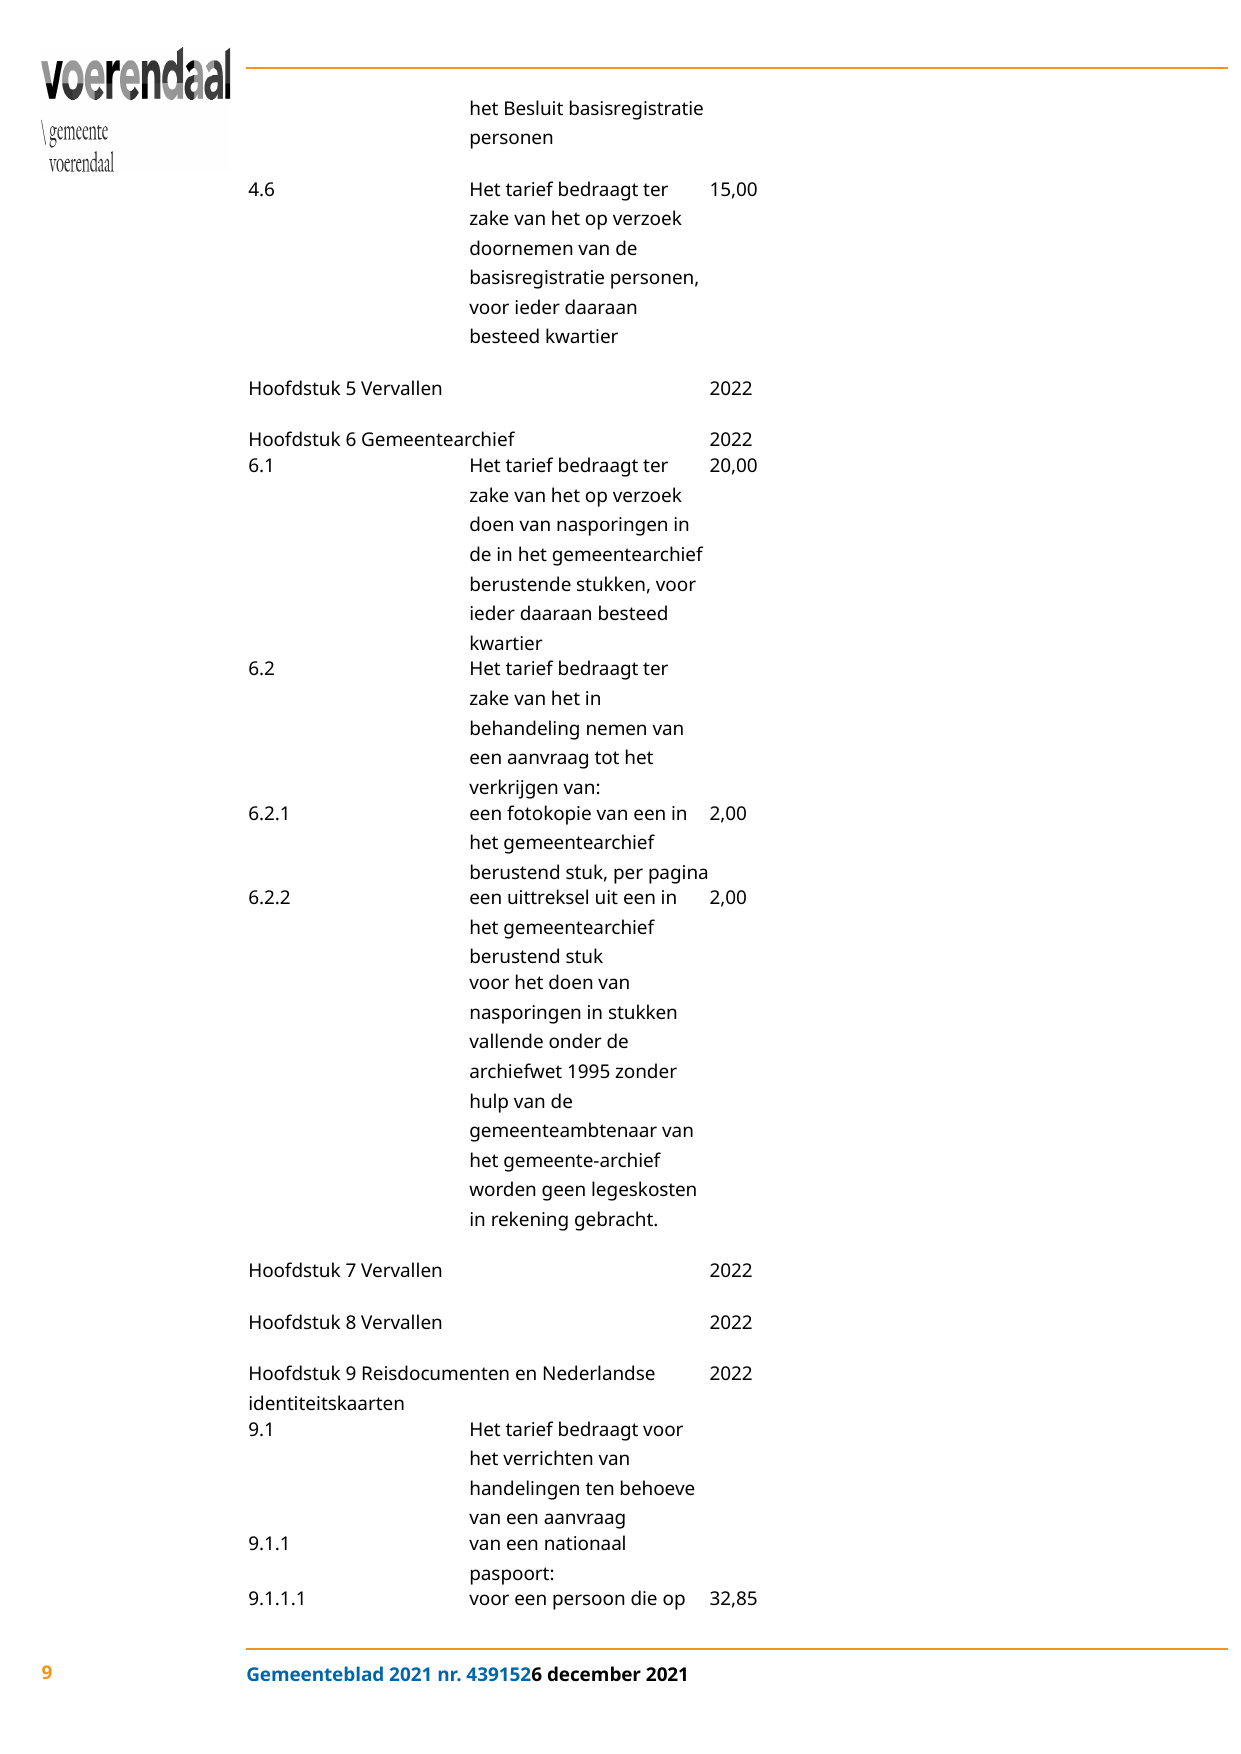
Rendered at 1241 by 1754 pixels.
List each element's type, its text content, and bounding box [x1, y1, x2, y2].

table_cell [709, 656, 931, 800]
table_cell [469, 1232, 709, 1258]
table_cell 6.2.1 [248, 800, 469, 884]
table_cell [469, 401, 709, 427]
table_cell 15,00 [709, 176, 931, 349]
table_cell Hoofdstuk 7 Vervallen [248, 1258, 709, 1283]
table_cell [469, 150, 709, 176]
table_cell [248, 1232, 469, 1258]
table_cell 2022 [709, 1361, 931, 1416]
table_cell [709, 95, 931, 150]
table_cell Het tarief bedraagt ter zake van het op verzoek doornemen van de basisregistratie personen, voor ieder daaraan besteed kwartier [469, 176, 709, 349]
table_cell 2022 [709, 427, 931, 452]
table_cell [709, 970, 931, 1232]
table_cell 6.2.2 [248, 885, 469, 969]
table_cell [248, 150, 469, 176]
table_cell [709, 1416, 931, 1530]
table_cell [709, 1335, 931, 1361]
table_cell Hoofdstuk 6 Gemeentearchief [248, 427, 709, 452]
picture [41, 47, 231, 172]
table_cell [248, 350, 469, 375]
table_cell 9.1 [248, 1416, 469, 1530]
table_cell 32,85 [709, 1586, 931, 1611]
table_cell 6.1 [248, 453, 469, 656]
table_cell [709, 401, 931, 427]
table_cell [469, 1335, 709, 1361]
table_cell [469, 350, 709, 375]
table_cell Hoofdstuk 5 Vervallen [248, 375, 709, 401]
table_cell Hoofdstuk 9 Reisdocumenten en Nederlandse identiteitskaarten [248, 1361, 709, 1416]
table_cell [248, 1283, 469, 1309]
table_cell Hoofdstuk 8 Vervallen [248, 1309, 709, 1335]
table_cell [709, 1283, 931, 1309]
table_cell [709, 350, 931, 375]
table_cell [248, 1335, 469, 1361]
table_cell 2022 [709, 1258, 931, 1283]
table_cell voor een persoon die op [469, 1586, 709, 1611]
table_cell [709, 150, 931, 176]
table_cell [469, 1283, 709, 1309]
table_cell het Besluit basisregistratie personen [469, 95, 709, 150]
table_cell Het tarief bedraagt ter zake van het op verzoek doen van nasporingen in de in het gemeentearchief berustende stukken, voor ieder daaraan besteed kwartier [469, 453, 709, 656]
table_cell voor het doen van nasporingen in stukken vallende onder de archiefwet 1995 zonder hulp van de gemeenteambtenaar van het gemeente-archief worden geen legeskosten in rekening gebracht. [469, 970, 709, 1232]
table_cell 2022 [709, 375, 931, 401]
table_cell 2,00 [709, 885, 931, 969]
table_cell 2022 [709, 1309, 931, 1335]
table_cell Het tarief bedraagt ter zake van het in behandeling nemen van een aanvraag tot het verkrijgen van: [469, 656, 709, 800]
table_cell Het tarief bedraagt voor het verrichten van handelingen ten behoeve van een aanvraag [469, 1416, 709, 1530]
table_cell 20,00 [709, 453, 931, 656]
table_cell 9.1.1 [248, 1530, 469, 1586]
table_cell [248, 970, 469, 1232]
table_cell een uittreksel uit een in het gemeentearchief berustend stuk [469, 885, 709, 969]
table_cell 6.2 [248, 656, 469, 800]
table_cell [709, 1232, 931, 1258]
table_cell [709, 1530, 931, 1586]
table_cell [248, 95, 469, 150]
table_cell [248, 401, 469, 427]
table_cell van een nationaal paspoort: [469, 1530, 709, 1586]
table_cell een fotokopie van een in het gemeentearchief berustend stuk, per pagina [469, 800, 709, 884]
table_cell 2,00 [709, 800, 931, 884]
table_cell 4.6 [248, 176, 469, 349]
table_cell 9.1.1.1 [248, 1586, 469, 1611]
